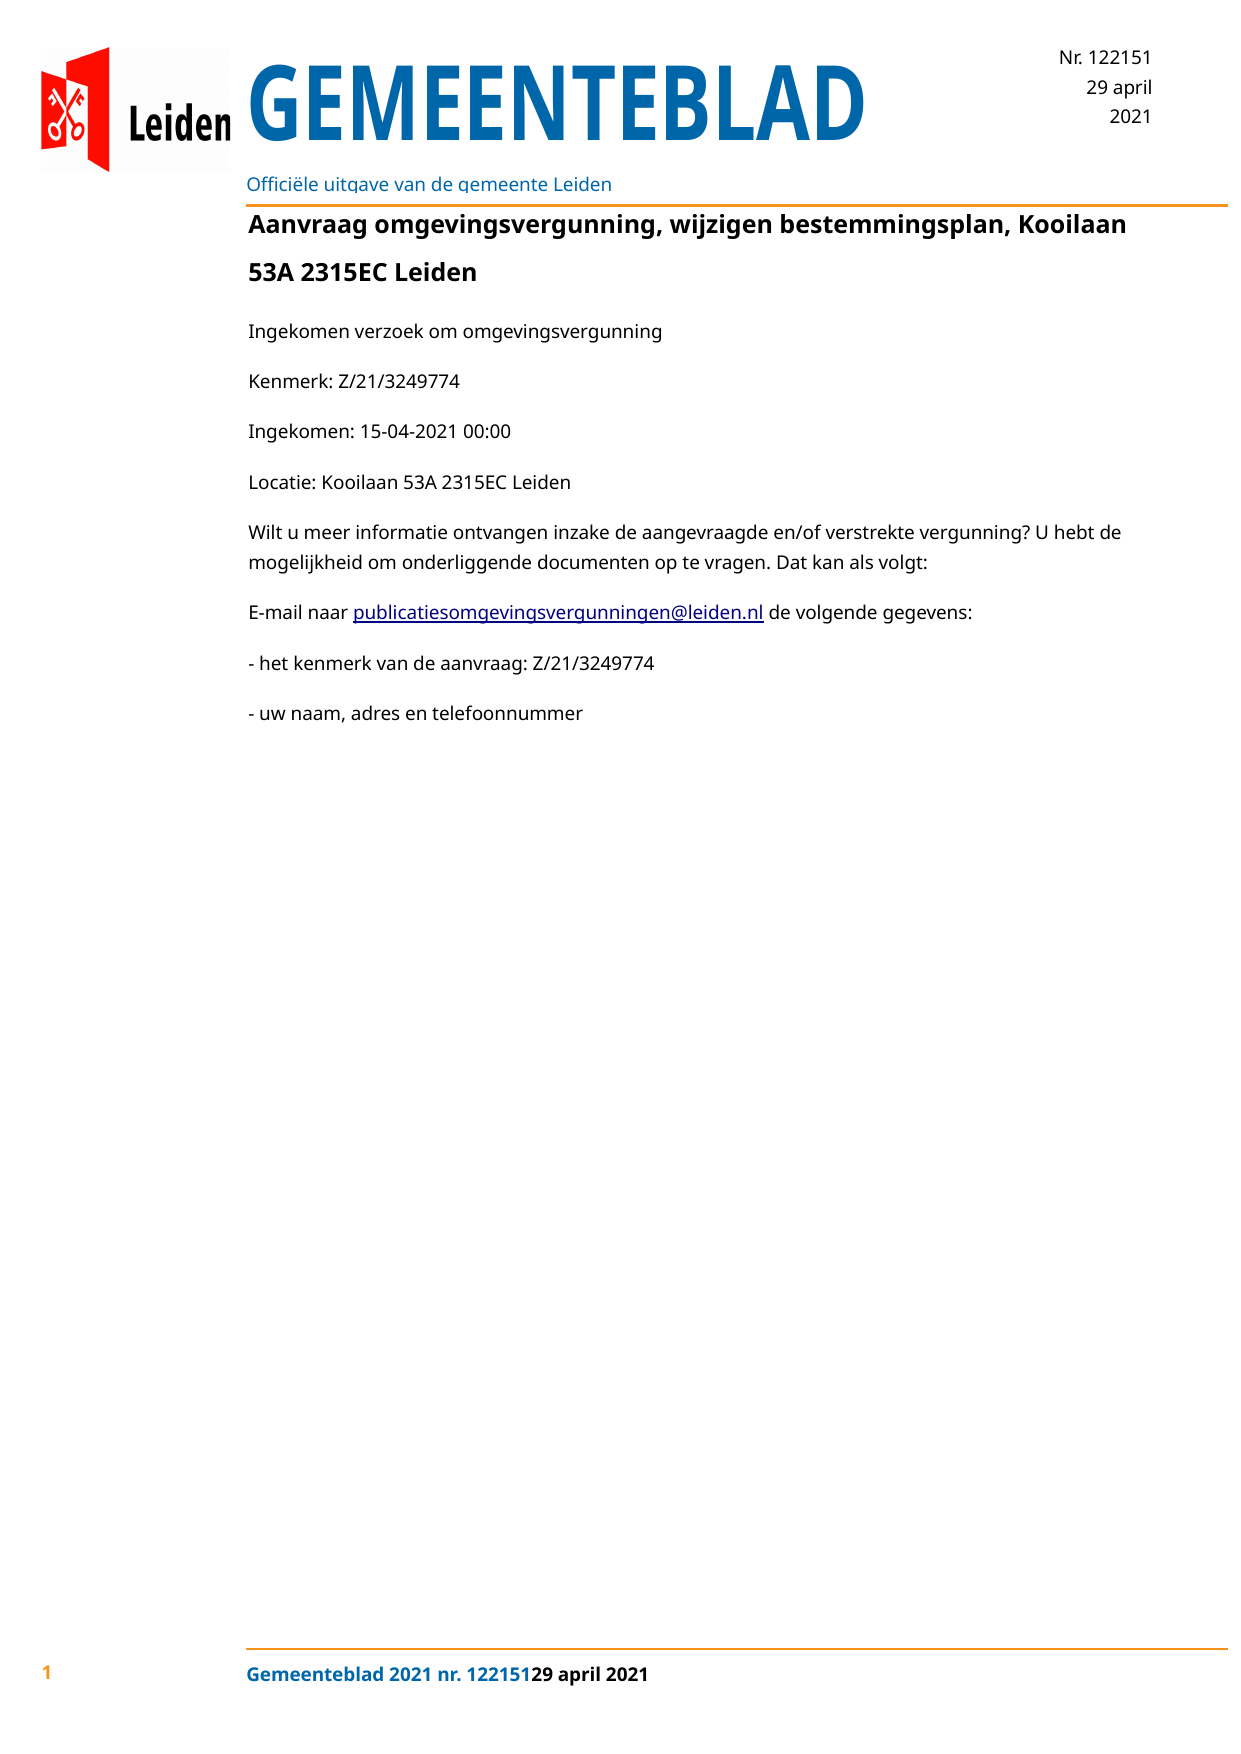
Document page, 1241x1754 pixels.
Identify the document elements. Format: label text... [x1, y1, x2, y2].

text Kenmerk: Z/21/3249774 [248, 368, 1152, 394]
text Ingekomen verzoek om omgevingsvergunning [248, 318, 1152, 344]
text E-mail naar publicatiesomgevingsvergunningen@leiden.nl de volgende gegevens: [248, 599, 1152, 625]
picture [41, 47, 231, 172]
text - het kenmerk van de aanvraag: Z/21/3249774 [248, 650, 1152, 676]
text Locatie: Kooilaan 53A 2315EC Leiden [248, 469, 1152, 495]
text - uw naam, adres en telefoonnummer [248, 700, 1152, 726]
text Aanvraag omgevingsvergunning, wijzigen bestemmingsplan, Kooilaan 53A 2315EC Leiden [248, 207, 1152, 288]
text Ingekomen: 15-04-2021 00:00 [248, 419, 1152, 444]
text Wilt u meer informatie ontvangen inzake de aangevraagde en/of verstrekte vergunning? U hebt de mogelijkheid om onderliggende documenten op te vragen. Dat kan als volgt: [248, 519, 1152, 575]
